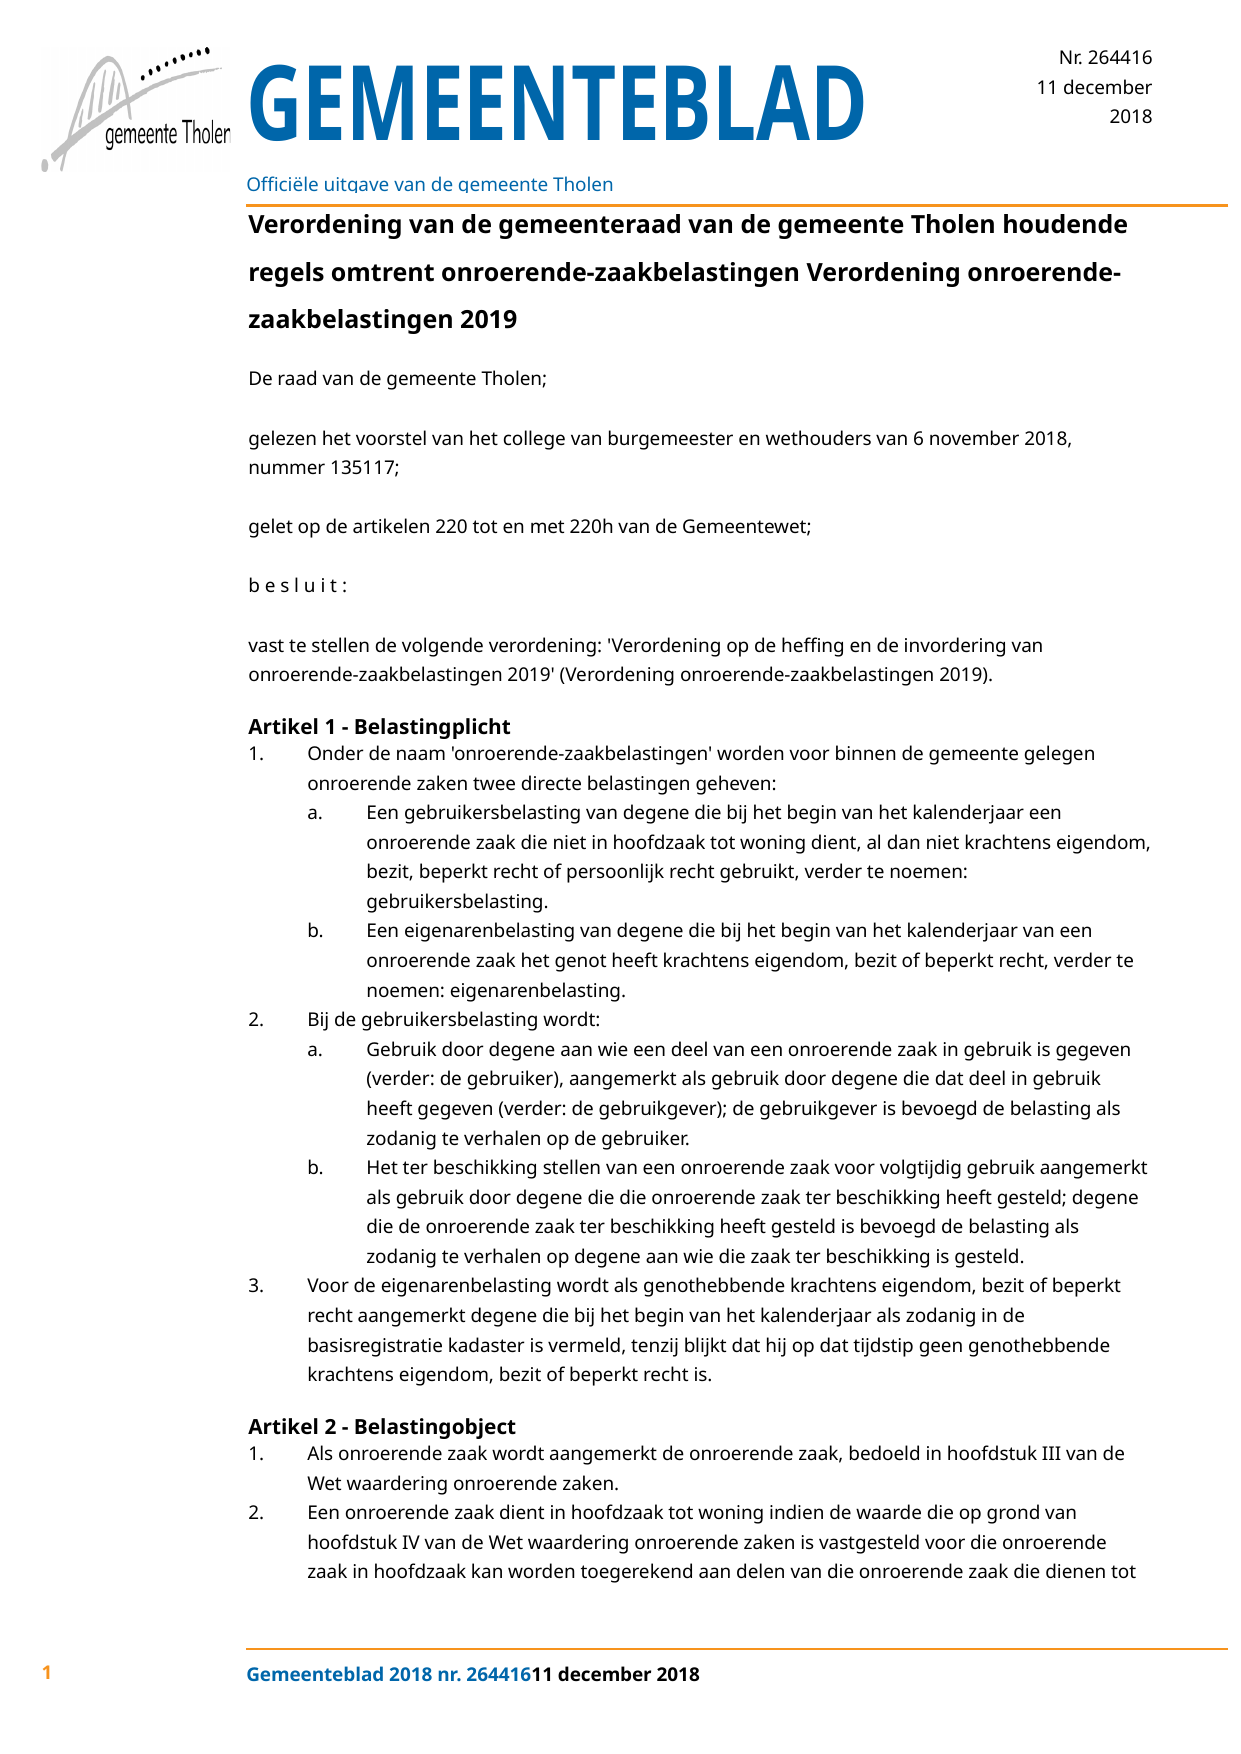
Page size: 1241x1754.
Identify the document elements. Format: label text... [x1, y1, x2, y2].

list Gebruik door degene aan wie een deel van een onroerende zaak in gebruik is gegeven (verder: de gebruiker), aangemerkt als gebruik door degene die dat deel in gebruik heeft gegeven (verder: de gebruikgever); de gebruikgever is bevoegd de belasting als zodanig te verhalen op de gebruiker. [307, 1036, 1152, 1151]
list Een gebruikersbelasting van degene die bij het begin van het kalenderjaar een onroerende zaak die niet in hoofdzaak tot woning dient, al dan niet krachtens eigendom, bezit, beperkt recht of persoonlijk recht gebruikt, verder te noemen: gebruikersbelasting. [307, 799, 1152, 914]
list Bij de gebruikersbelasting wordt: [248, 1006, 1152, 1032]
text b e s l u i t : [248, 573, 1152, 598]
text Artikel 2 - Belastingobject [248, 1412, 1152, 1440]
list Het ter beschikking stellen van een onroerende zaak voor volgtijdig gebruik aangemerkt als gebruik door degene die die onroerende zaak ter beschikking heeft gesteld; degene die de onroerende zaak ter beschikking heeft gesteld is bevoegd de belasting als zodanig te verhalen op degene aan wie die zaak ter beschikking is gesteld. [307, 1154, 1152, 1269]
text De raad van de gemeente Tholen; [248, 366, 1152, 391]
list Een onroerende zaak dient in hoofdzaak tot woning indien de waarde die op grond van hoofdstuk IV van de Wet waardering onroerende zaken is vastgesteld voor die onroerende zaak in hoofdzaak kan worden toegerekend aan delen van die onroerende zaak die dienen tot [248, 1499, 1152, 1584]
text Artikel 1 - Belastingplicht [248, 712, 1152, 740]
text vast te stellen de volgende verordening: 'Verordening op de heffing en de invordering van onroerende-zaakbelastingen 2019' (Verordening onroerende-zaakbelastingen 2019). [248, 632, 1152, 687]
text gelet op de artikelen 220 tot en met 220h van de Gemeentewet; [248, 513, 1152, 539]
list Een eigenarenbelasting van degene die bij het begin van het kalenderjaar van een onroerende zaak het genot heeft krachtens eigendom, bezit of beperkt recht, verder te noemen: eigenarenbelasting. [307, 918, 1152, 1003]
list Als onroerende zaak wordt aangemerkt de onroerende zaak, bedoeld in hoofdstuk III van de Wet waardering onroerende zaken. [248, 1440, 1152, 1496]
list Voor de eigenarenbelasting wordt als genothebbende krachtens eigendom, bezit of beperkt recht aangemerkt degene die bij het begin van het kalenderjaar als zodanig in de basisregistratie kadaster is vermeld, tenzij blijkt dat hij op dat tijdstip geen genothebbende krachtens eigendom, bezit of beperkt recht is. [248, 1273, 1152, 1387]
text Verordening van de gemeenteraad van de gemeente Tholen houdende regels omtrent onroerende-zaakbelastingen Verordening onroerende-zaakbelastingen 2019 [248, 207, 1152, 336]
picture [41, 47, 231, 172]
text gelezen het voorstel van het college van burgemeester en wethouders van 6 november 2018, nummer 135117; [248, 425, 1152, 480]
list Onder de naam 'onroerende-zaakbelastingen' worden voor binnen de gemeente gelegen onroerende zaken twee directe belastingen geheven: [248, 740, 1152, 796]
